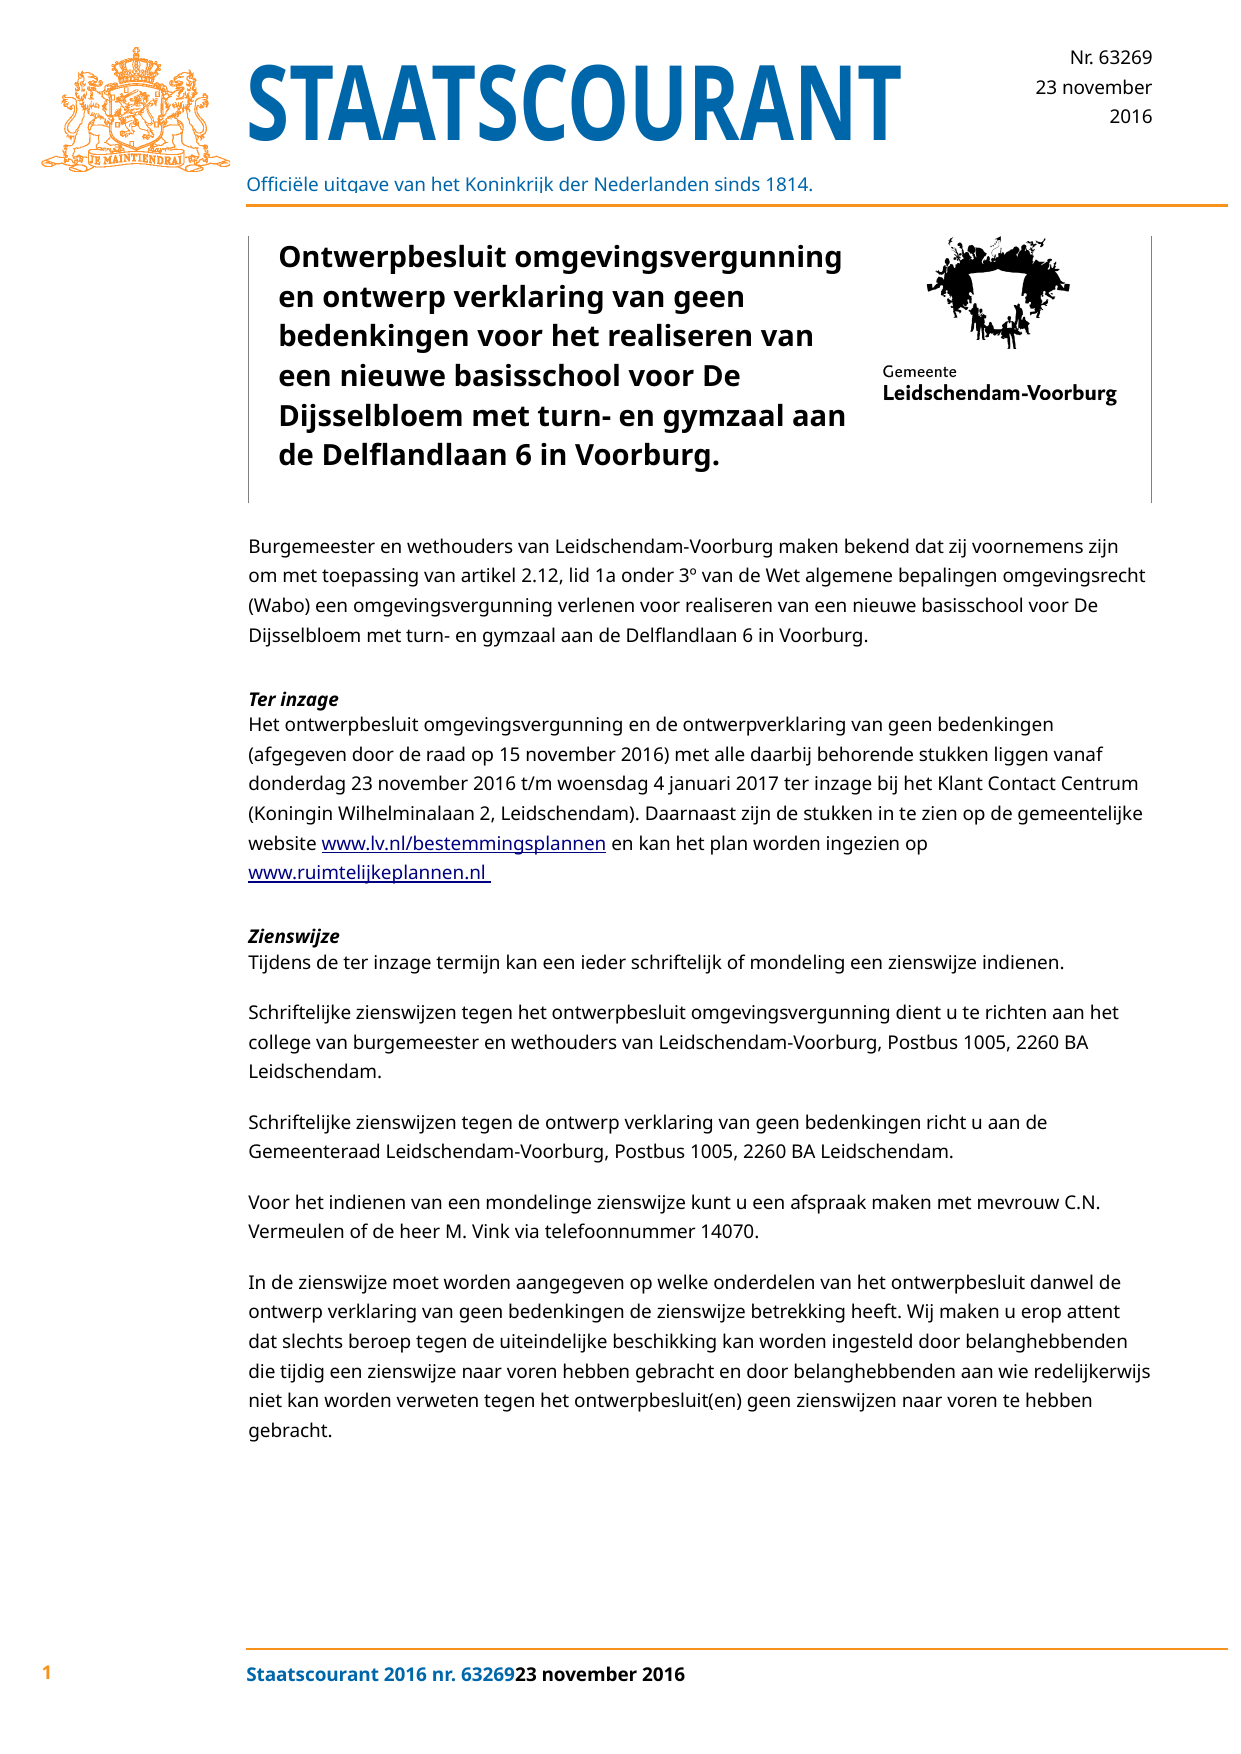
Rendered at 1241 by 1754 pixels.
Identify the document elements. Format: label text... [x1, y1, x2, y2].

text Het ontwerpbesluit omgevingsvergunning en de ontwerpverklaring van geen bedenkingen (afgegeven door de raad op 15 november 2016) met alle daarbij behorende stukken liggen vanaf donderdag 23 november 2016 t/m woensdag 4 januari 2017 ter inzage bij het Klant Contact Centrum (Koningin Wilhelminalaan 2, Leidschendam). Daarnaast zijn de stukken in te zien op de gemeentelijke website www.lv.nl/bestemmingsplannen en kan het plan worden ingezien op www.ruimtelijkeplannen.nl [248, 711, 1152, 885]
text Ter inzage [248, 686, 1152, 711]
text Burgemeester en wethouders van Leidschendam-Voorburg maken bekend dat zij voornemens zijn om met toepassing van artikel 2.12, lid 1a onder 3º van de Wet algemene bepalingen omgevingsrecht (Wabo) een omgevingsvergunning verlenen voor realiseren van een nieuwe basisschool voor De Dijsselbloem met turn- en gymzaal aan de Delflandlaan 6 in Voorburg. [248, 533, 1152, 647]
picture [41, 47, 231, 172]
text Tijdens de ter inzage termijn kan een ieder schriftelijk of mondeling een zienswijze indienen. [248, 949, 1152, 975]
text In de zienswijze moet worden aangegeven op welke onderdelen van het ontwerpbesluit danwel de ontwerp verklaring van geen bedenkingen de zienswijze betrekking heeft. Wij maken u erop attent dat slechts beroep tegen de uiteindelijke beschikking kan worden ingesteld door belanghebbenden die tijdig een zienswijze naar voren hebben gebracht en door belanghebbenden aan wie redelijkerwijs niet kan worden verweten tegen het ontwerpbesluit(en) geen zienswijzen naar voren te hebben gebracht. [248, 1269, 1152, 1443]
text Schriftelijke zienswijzen tegen de ontwerp verklaring van geen bedenkingen richt u aan de Gemeenteraad Leidschendam-Voorburg, Postbus 1005, 2260 BA Leidschendam. [248, 1109, 1152, 1164]
text Schriftelijke zienswijzen tegen het ontwerpbesluit omgevingsvergunning dient u te richten aan het college van burgemeester en wethouders van Leidschendam-Voorburg, Postbus 1005, 2260 BA Leidschendam. [248, 999, 1152, 1084]
text Zienswijze [248, 923, 1152, 949]
table_header Ontwerpbesluit omgevingsvergunning en ontwerp verklaring van geen bedenkingen voor het realiseren van een nieuwe basisschool voor De Dijsselbloem met turn- en gymzaal aan de Delflandlaan 6 in Voorburg. [249, 236, 850, 503]
table_header [850, 236, 1151, 503]
text Voor het indienen van een mondelinge zienswijze kunt u een afspraak maken met mevrouw C.N. Vermeulen of de heer M. Vink via telefoonnummer 14070. [248, 1189, 1152, 1244]
picture [882, 236, 1119, 406]
